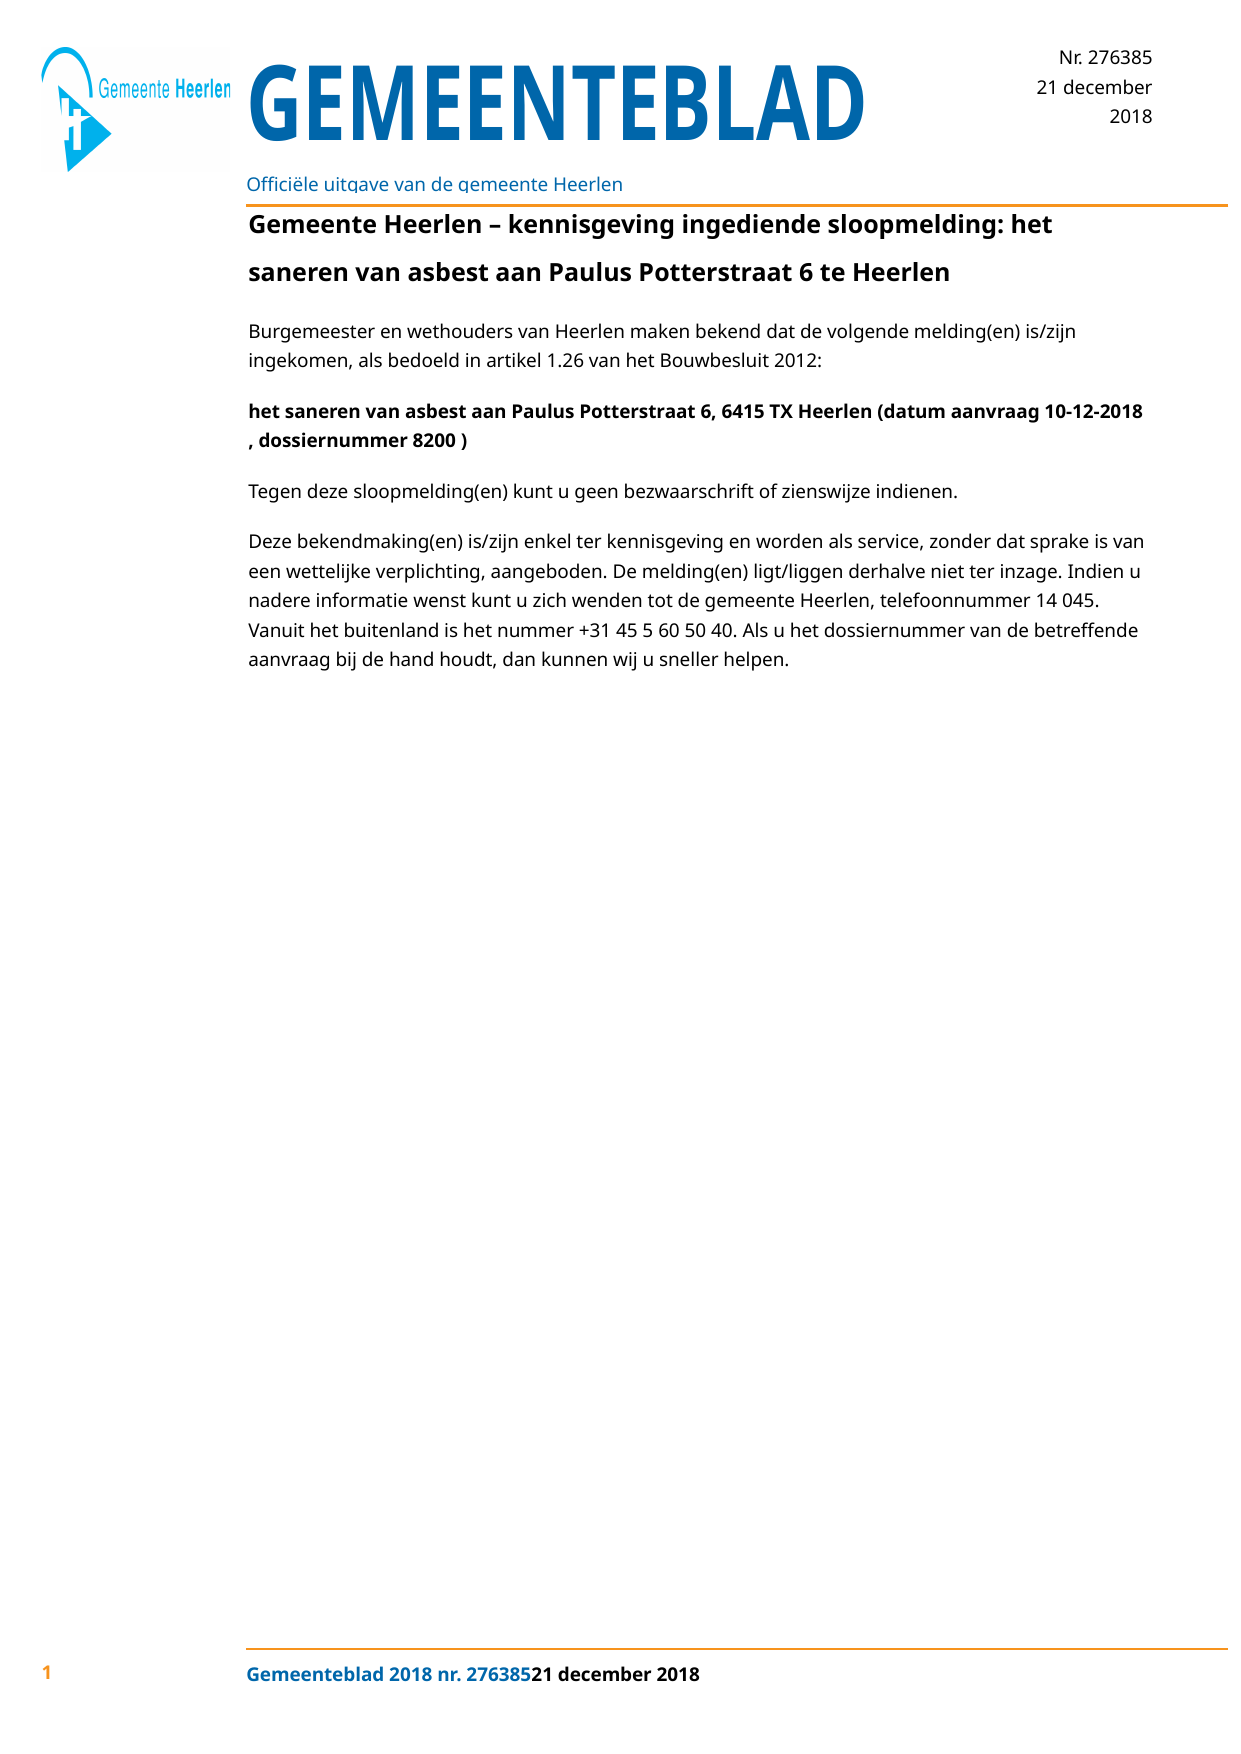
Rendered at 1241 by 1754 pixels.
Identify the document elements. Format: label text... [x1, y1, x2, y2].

text Deze bekendmaking(en) is/zijn enkel ter kennisgeving en worden als service, zonder dat sprake is van een wettelijke verplichting, aangeboden. De melding(en) ligt/liggen derhalve niet ter inzage. Indien u nadere informatie wenst kunt u zich wenden tot de gemeente Heerlen, telefoonnummer 14 045. Vanuit het buitenland is het nummer +31 45 5 60 50 40. Als u het dossiernummer van de betreffende aanvraag bij de hand houdt, dan kunnen wij u sneller helpen. [248, 528, 1152, 672]
text Burgemeester en wethouders van Heerlen maken bekend dat de volgende melding(en) is/zijn ingekomen, als bedoeld in artikel 1.26 van het Bouwbesluit 2012: [248, 318, 1152, 373]
text Gemeente Heerlen – kennisgeving ingediende sloopmelding: het saneren van asbest aan Paulus Potterstraat 6 te Heerlen [248, 207, 1152, 288]
picture [41, 47, 58, 70]
text Tegen deze sloopmelding(en) kunt u geen bezwaarschrift of zienswijze indienen. [248, 478, 1152, 504]
picture [41, 47, 231, 172]
text het saneren van asbest aan Paulus Potterstraat 6, 6415 TX Heerlen (datum aanvraag 10-12-2018 , dossiernummer 8200 ) [248, 398, 1152, 453]
